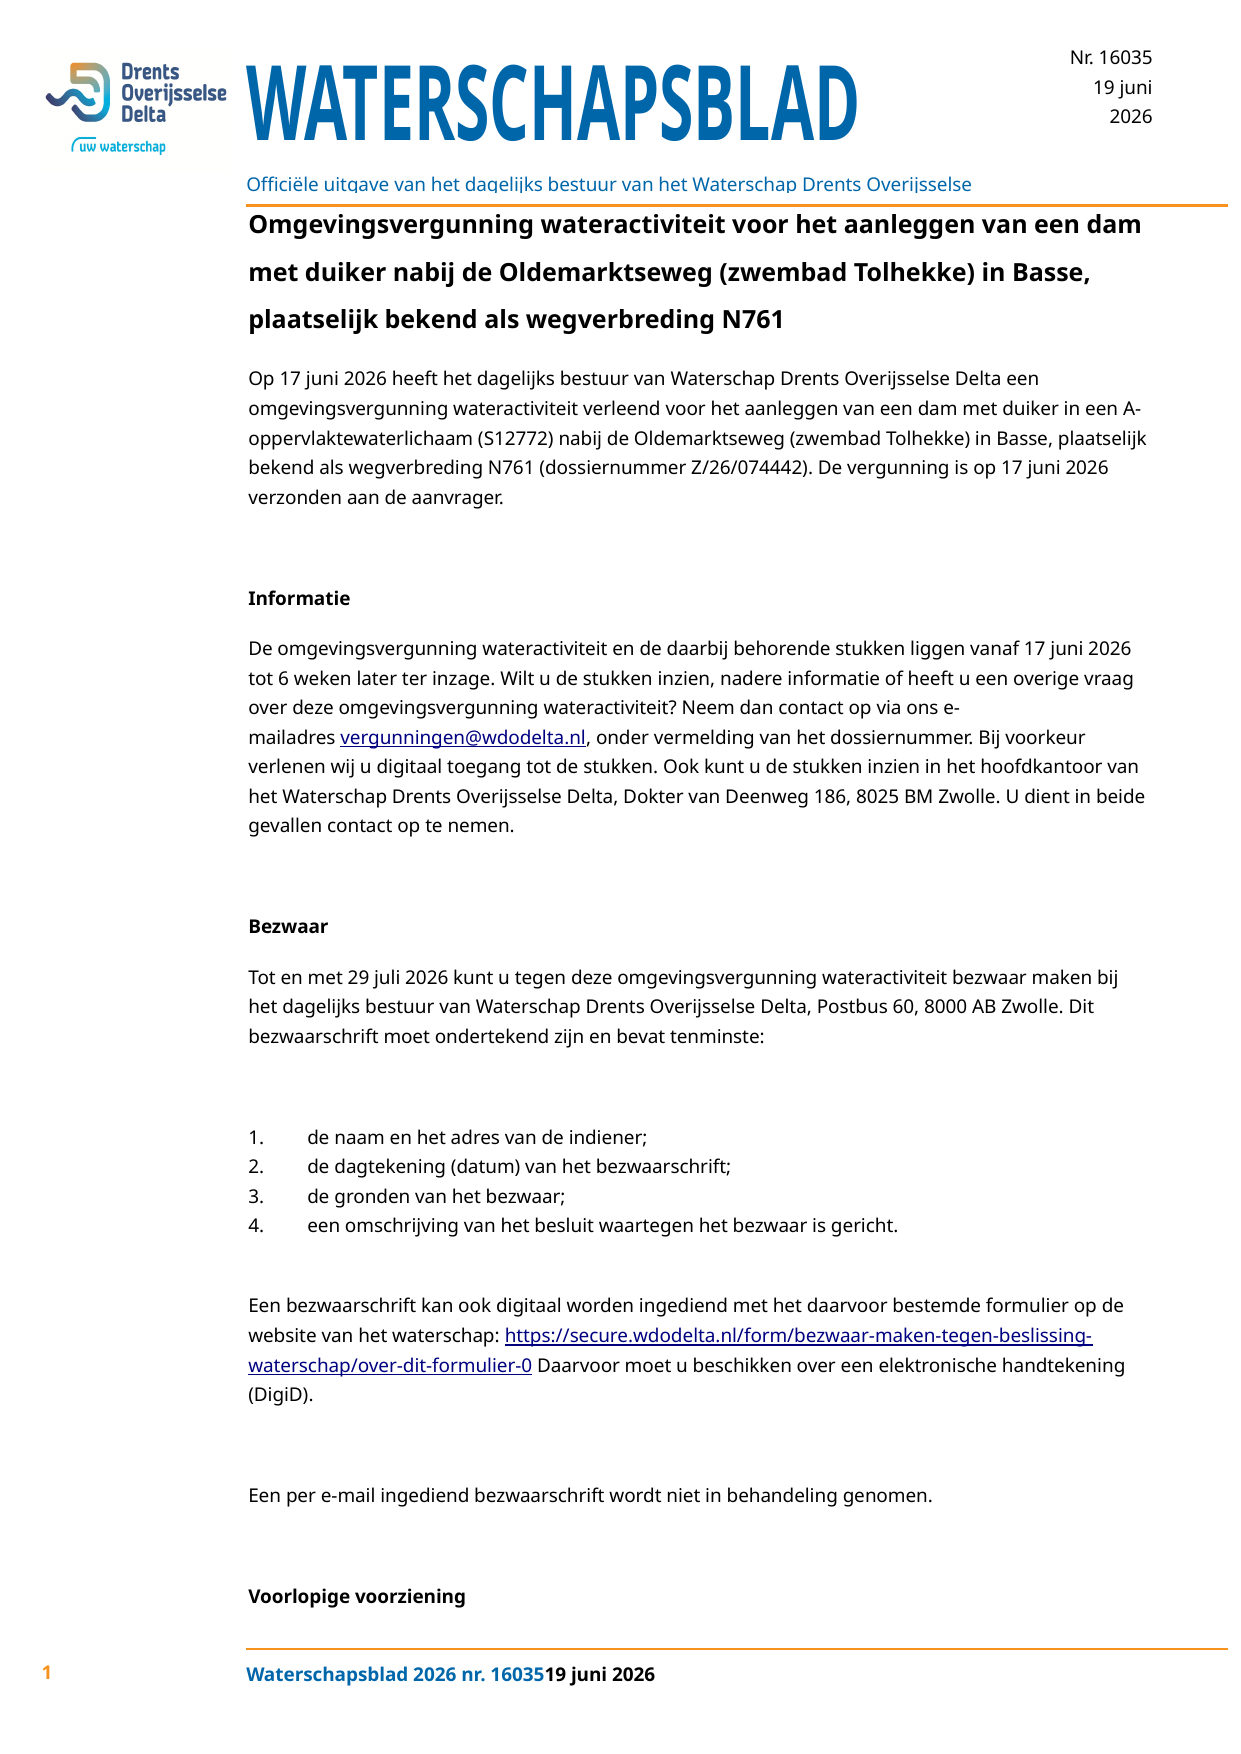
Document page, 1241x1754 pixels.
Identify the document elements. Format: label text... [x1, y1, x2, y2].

list een omschrijving van het besluit waartegen het bezwaar is gericht. [248, 1213, 1152, 1238]
list de gronden van het bezwaar; [248, 1183, 1152, 1209]
list de dagtekening (datum) van het bezwaarschrift; [248, 1153, 1152, 1179]
text De omgevingsvergunning wateractiviteit en de daarbij behorende stukken liggen vanaf 17 juni 2026 tot 6 weken later ter inzage. Wilt u de stukken inzien, nadere informatie of heeft u een overige vraag over deze omgevingsvergunning wateractiviteit? Neem dan contact op via ons e-mailadres vergunningen@wdodelta.nl, onder vermelding van het dossiernummer. Bij voorkeur verlenen wij u digitaal toegang tot de stukken. Ook kunt u de stukken inzien in het hoofdkantoor van het Waterschap Drents Overijsselse Delta, Dokter van Deenweg 186, 8025 BM Zwolle. U dient in beide gevallen contact op te nemen. [248, 635, 1152, 838]
text Voorlopige voorziening [248, 1583, 1152, 1609]
picture [41, 47, 231, 172]
text Een bezwaarschrift kan ook digitaal worden ingediend met het daarvoor bestemde formulier op de website van het waterschap: https://secure.wdodelta.nl/form/bezwaar-maken-tegen-beslissing-waterschap/over-dit-formulier-0 Daarvoor moet u beschikken over een elektronische handtekening (DigiD). [248, 1293, 1152, 1407]
text Tot en met 29 juli 2026 kunt u tegen deze omgevingsvergunning wateractiviteit bezwaar maken bij het dagelijks bestuur van Waterschap Drents Overijsselse Delta, Postbus 60, 8000 AB Zwolle. Dit bezwaarschrift moet ondertekend zijn en bevat tenminste: [248, 964, 1152, 1049]
text Bezwaar [248, 913, 1152, 939]
list de naam en het adres van de indiener; [248, 1124, 1152, 1149]
text Op 17 juni 2026 heeft het dagelijks bestuur van Waterschap Drents Overijsselse Delta een omgevingsvergunning wateractiviteit verleend voor het aanleggen van een dam met duiker in een A-oppervlaktewaterlichaam (S12772) nabij de Oldemarktseweg (zwembad Tolhekke) in Basse, plaatselijk bekend als wegverbreding N761 (dossiernummer Z/26/074442). De vergunning is op 17 juni 2026 verzonden aan de aanvrager. [248, 366, 1152, 509]
text Informatie [248, 585, 1152, 610]
text Omgevingsvergunning wateractiviteit voor het aanleggen van een dam met duiker nabij de Oldemarktseweg (zwembad Tolhekke) in Basse, plaatselijk bekend als wegverbreding N761 [248, 207, 1152, 336]
text Een per e-mail ingediend bezwaarschrift wordt niet in behandeling genomen. [248, 1482, 1152, 1508]
